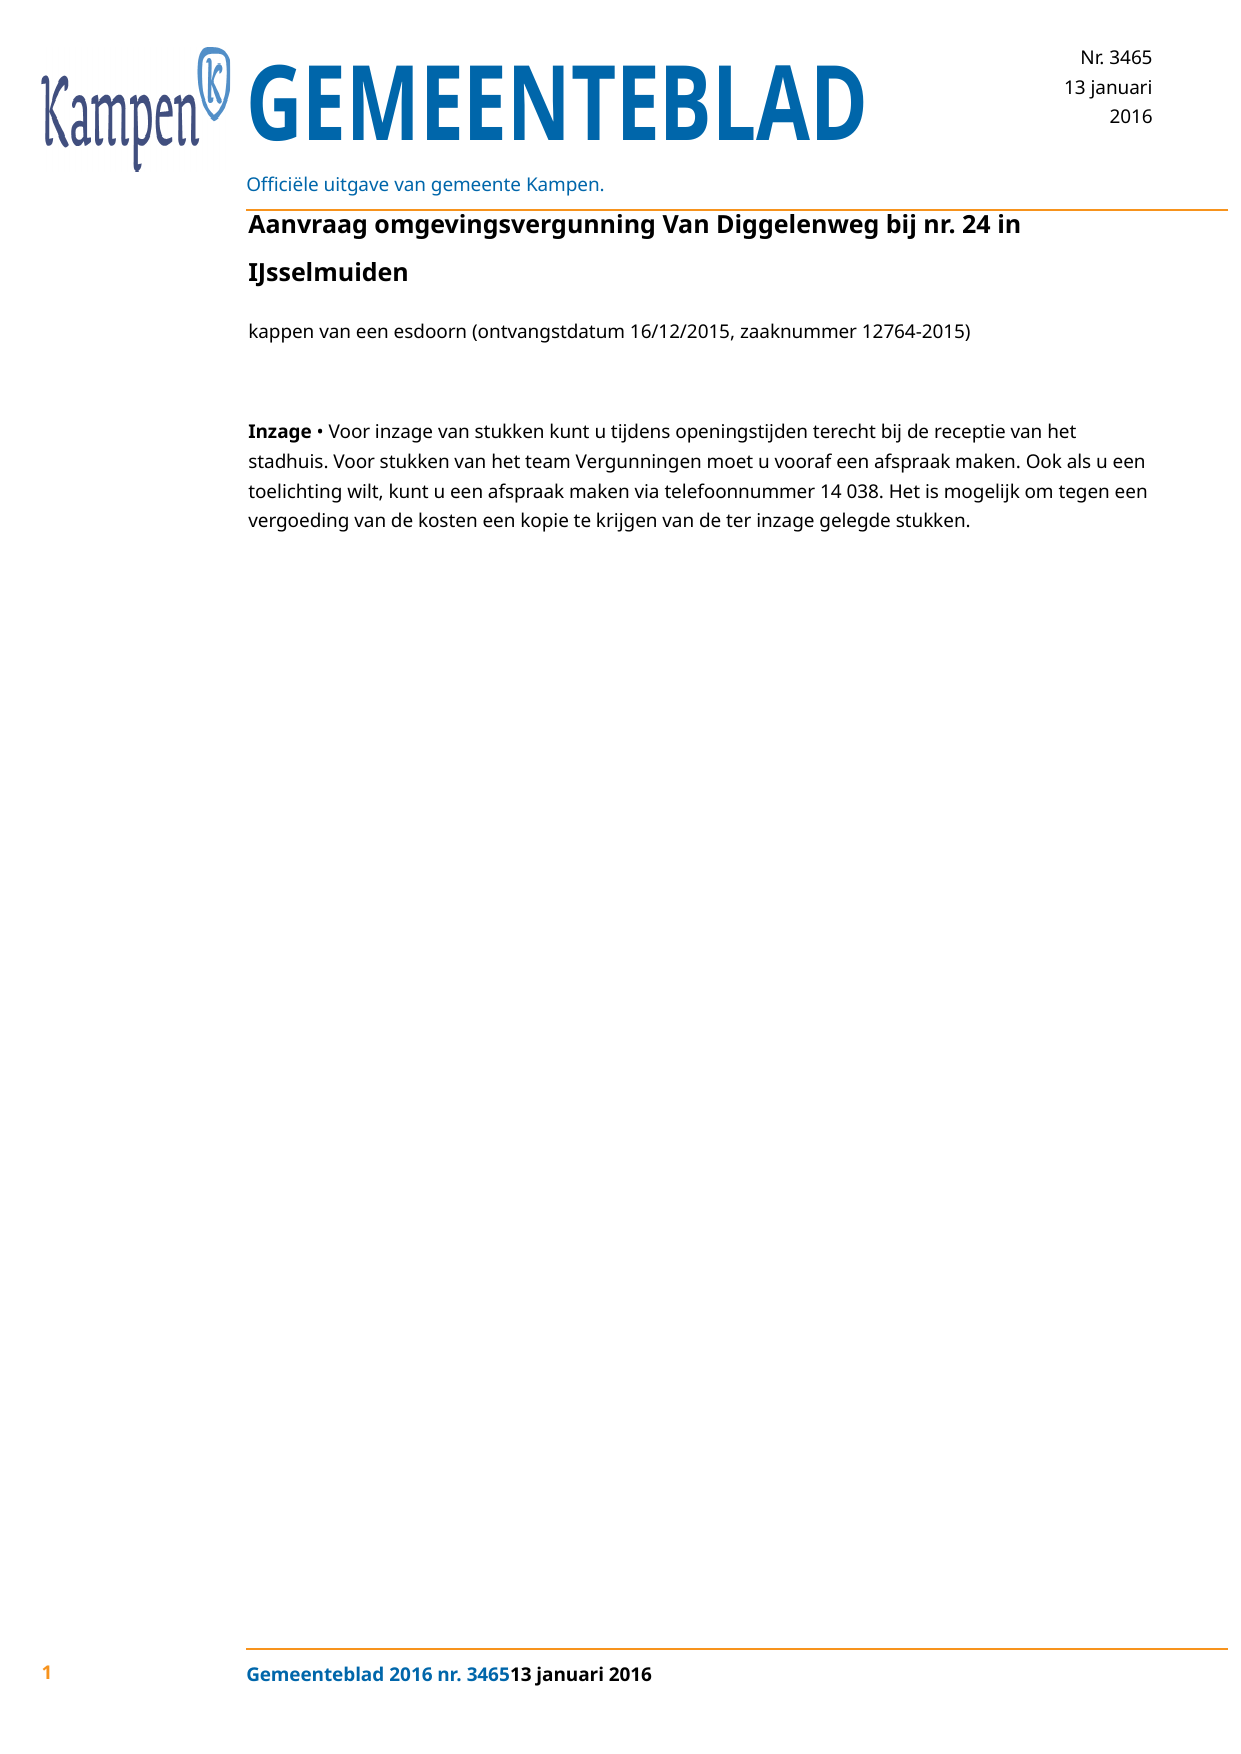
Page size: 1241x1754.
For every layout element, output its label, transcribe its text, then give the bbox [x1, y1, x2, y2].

picture [41, 47, 231, 172]
text Aanvraag omgevingsvergunning Van Diggelenweg bij nr. 24 in IJsselmuiden [248, 211, 1152, 288]
text kappen van een esdoorn (ontvangstdatum 16/12/2015, zaaknummer 12764-2015) [248, 318, 1152, 344]
text Inzage • Voor inzage van stukken kunt u tijdens openingstijden terecht bij de receptie van het stadhuis. Voor stukken van het team Vergunningen moet u vooraf een afspraak maken. Ook als u een toelichting wilt, kunt u een afspraak maken via telefoonnummer 14 038. Het is mogelijk om tegen een vergoeding van de kosten een kopie te krijgen van de ter inzage gelegde stukken. [248, 419, 1152, 533]
